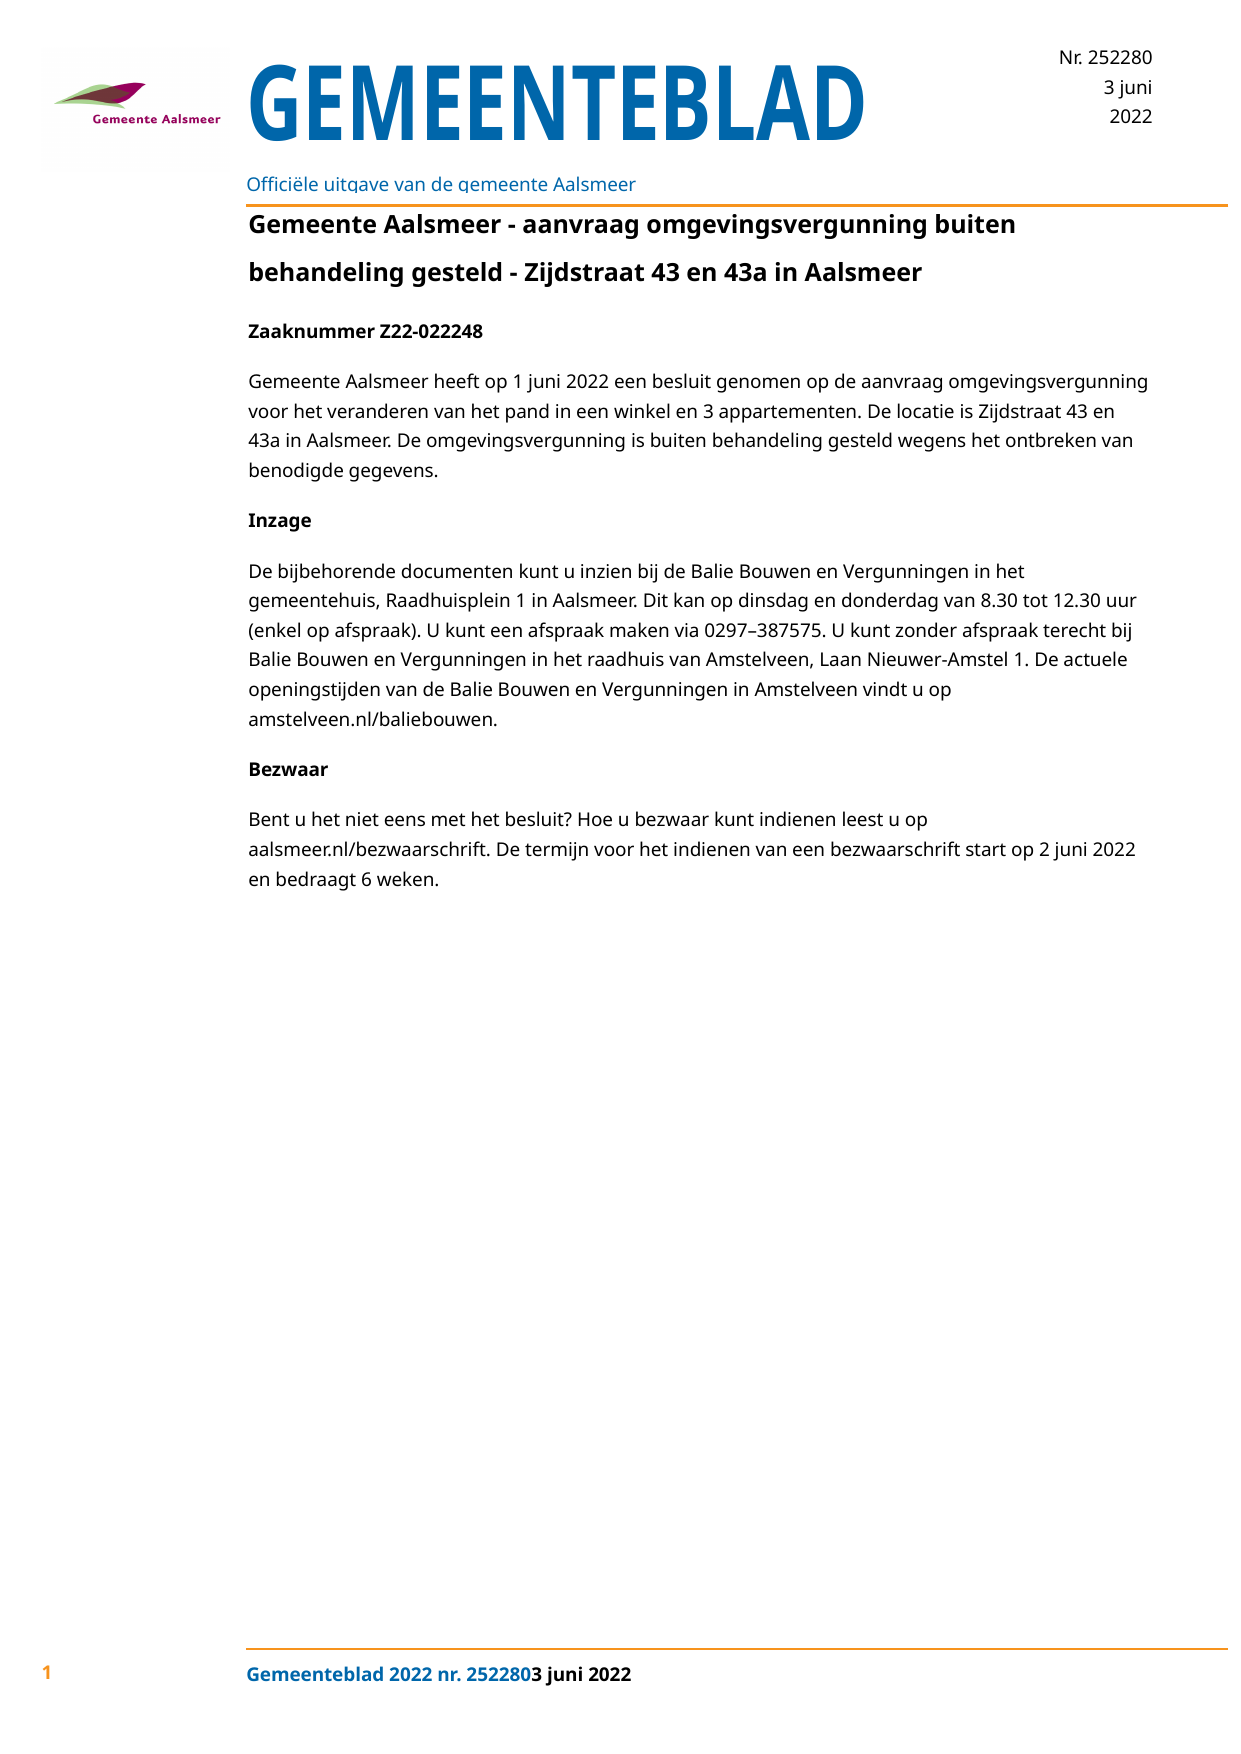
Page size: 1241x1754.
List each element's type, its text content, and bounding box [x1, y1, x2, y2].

text Inzage [248, 507, 1152, 533]
text Gemeente Aalsmeer heeft op 1 juni 2022 een besluit genomen op de aanvraag omgevingsvergunning voor het veranderen van het pand in een winkel en 3 appartementen. De locatie is Zijdstraat 43 en 43a in Aalsmeer. De omgevingsvergunning is buiten behandeling gesteld wegens het ontbreken van benodigde gegevens. [248, 368, 1152, 483]
text De bijbehorende documenten kunt u inzien bij de Balie Bouwen en Vergunningen in het gemeentehuis, Raadhuisplein 1 in Aalsmeer. Dit kan op dinsdag en donderdag van 8.30 tot 12.30 uur (enkel op afspraak). U kunt een afspraak maken via 0297–387575. U kunt zonder afspraak terecht bij Balie Bouwen en Vergunningen in het raadhuis van Amstelveen, Laan Nieuwer-Amstel 1. De actuele openingstijden van de Balie Bouwen en Vergunningen in Amstelveen vindt u op amstelveen.nl/baliebouwen. [248, 558, 1152, 732]
picture [41, 47, 231, 172]
text Bent u het niet eens met het besluit? Hoe u bezwaar kunt indienen leest u op aalsmeer.nl/bezwaarschrift. De termijn voor het indienen van een bezwaarschrift start op 2 juni 2022 en bedraagt 6 weken. [248, 807, 1152, 892]
text Gemeente Aalsmeer - aanvraag omgevingsvergunning buiten behandeling gesteld - Zijdstraat 43 en 43a in Aalsmeer [248, 207, 1152, 288]
text Bezwaar [248, 756, 1152, 782]
text Zaaknummer Z22-022248 [248, 318, 1152, 344]
